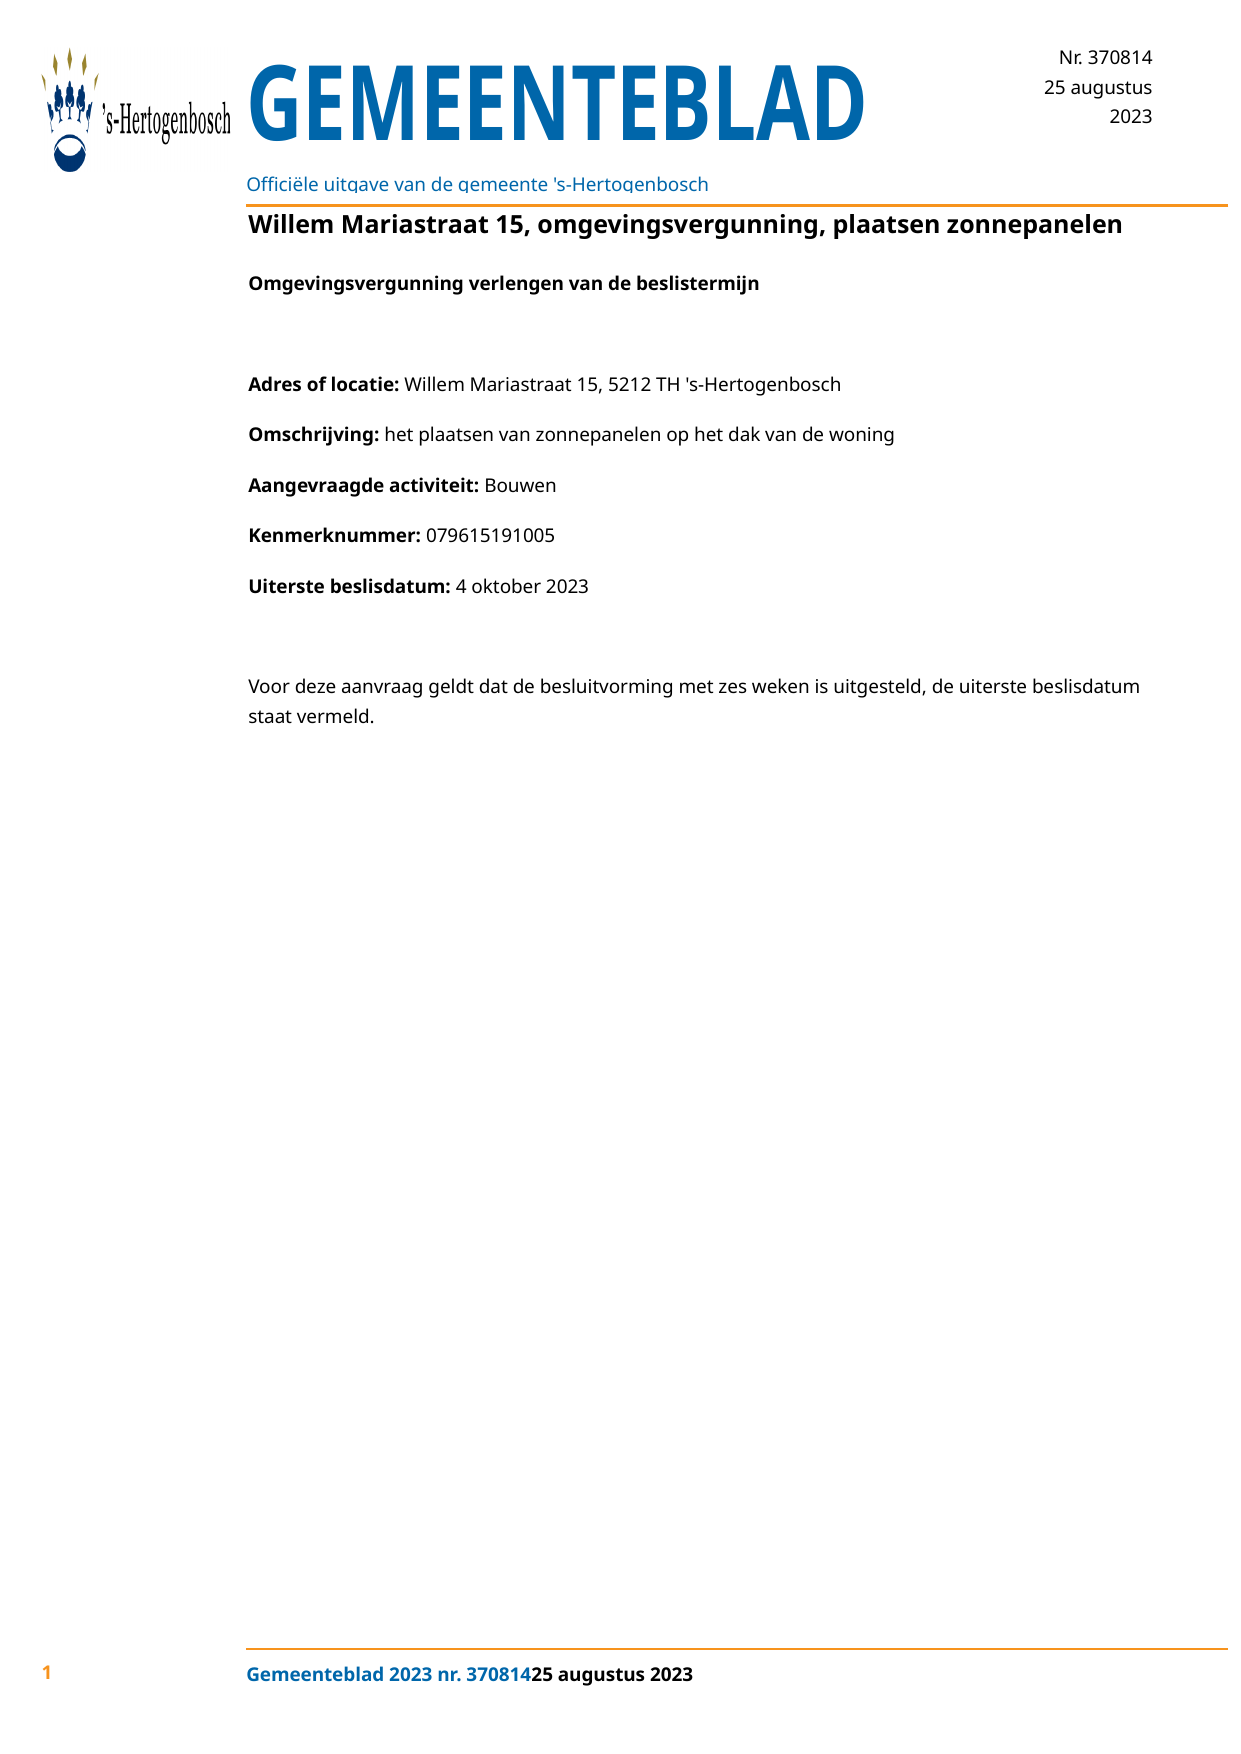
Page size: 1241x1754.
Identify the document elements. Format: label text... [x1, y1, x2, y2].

text Omschrijving: het plaatsen van zonnepanelen op het dak van de woning [248, 422, 1152, 447]
text Willem Mariastraat 15, omgevingsvergunning, plaatsen zonnepanelen [248, 207, 1152, 241]
text Aangevraagde activiteit: Bouwen [248, 472, 1152, 498]
text Omgevingsvergunning verlengen van de beslistermijn [248, 270, 1152, 296]
text Uiterste beslisdatum: 4 oktober 2023 [248, 573, 1152, 598]
picture [41, 47, 231, 172]
text Adres of locatie: Willem Mariastraat 15, 5212 TH 's-Hertogenbosch [248, 371, 1152, 397]
text Kenmerknummer: 079615191005 [248, 522, 1152, 548]
text Voor deze aanvraag geldt dat de besluitvorming met zes weken is uitgesteld, de uiterste beslisdatum staat vermeld. [248, 674, 1152, 729]
